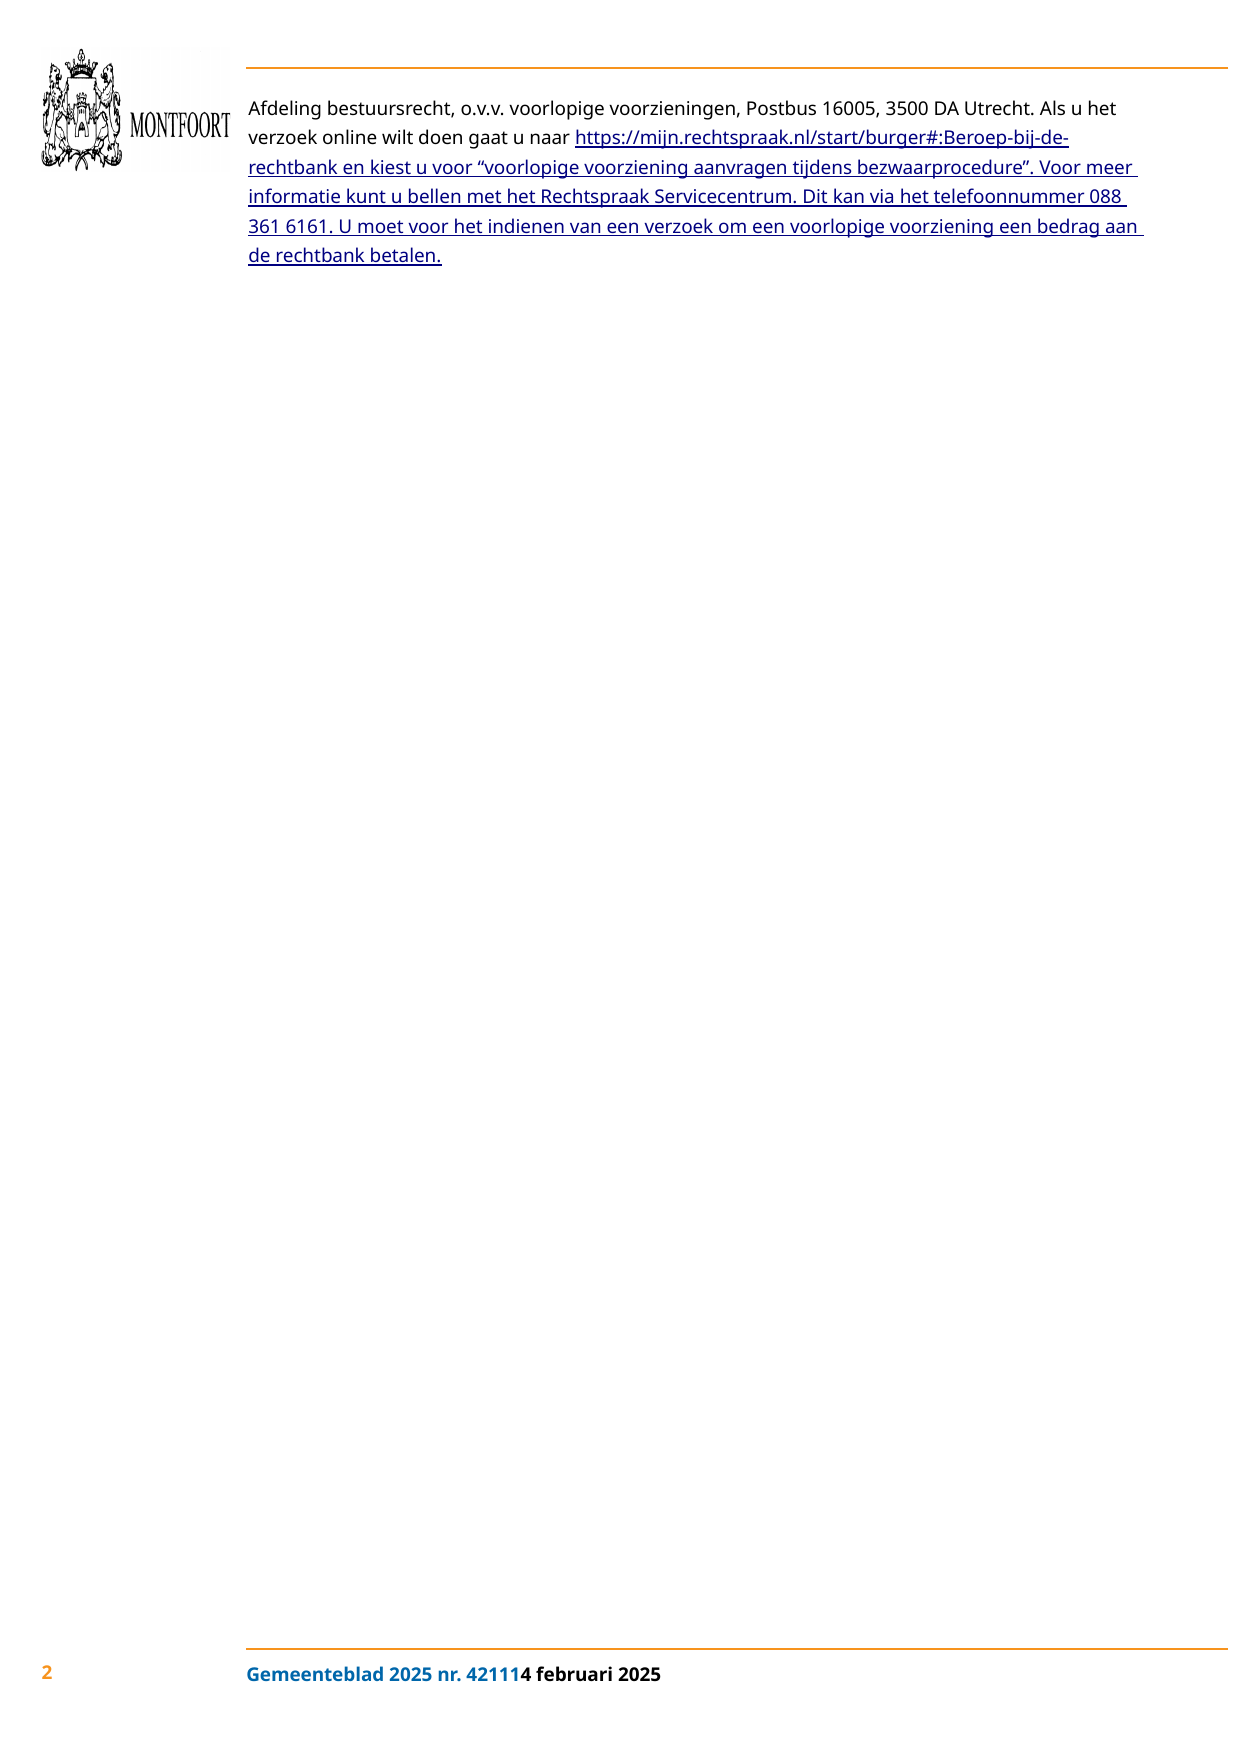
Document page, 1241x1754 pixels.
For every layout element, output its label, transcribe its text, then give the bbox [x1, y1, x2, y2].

picture [41, 47, 231, 172]
text Afdeling bestuursrecht, o.v.v. voorlopige voorzieningen, Postbus 16005, 3500 DA Utrecht. Als u het verzoek online wilt doen gaat u naar https://mijn.rechtspraak.nl/start/burger#:Beroep-bij-de-rechtbank en kiest u voor “voorlopige voorziening aanvragen tijdens bezwaarprocedure”. Voor meer informatie kunt u bellen met het Rechtspraak Servicecentrum. Dit kan via het telefoonnummer 088 361 6161. U moet voor het indienen van een verzoek om een voorlopige voorziening een bedrag aan de rechtbank betalen. [248, 95, 1152, 268]
